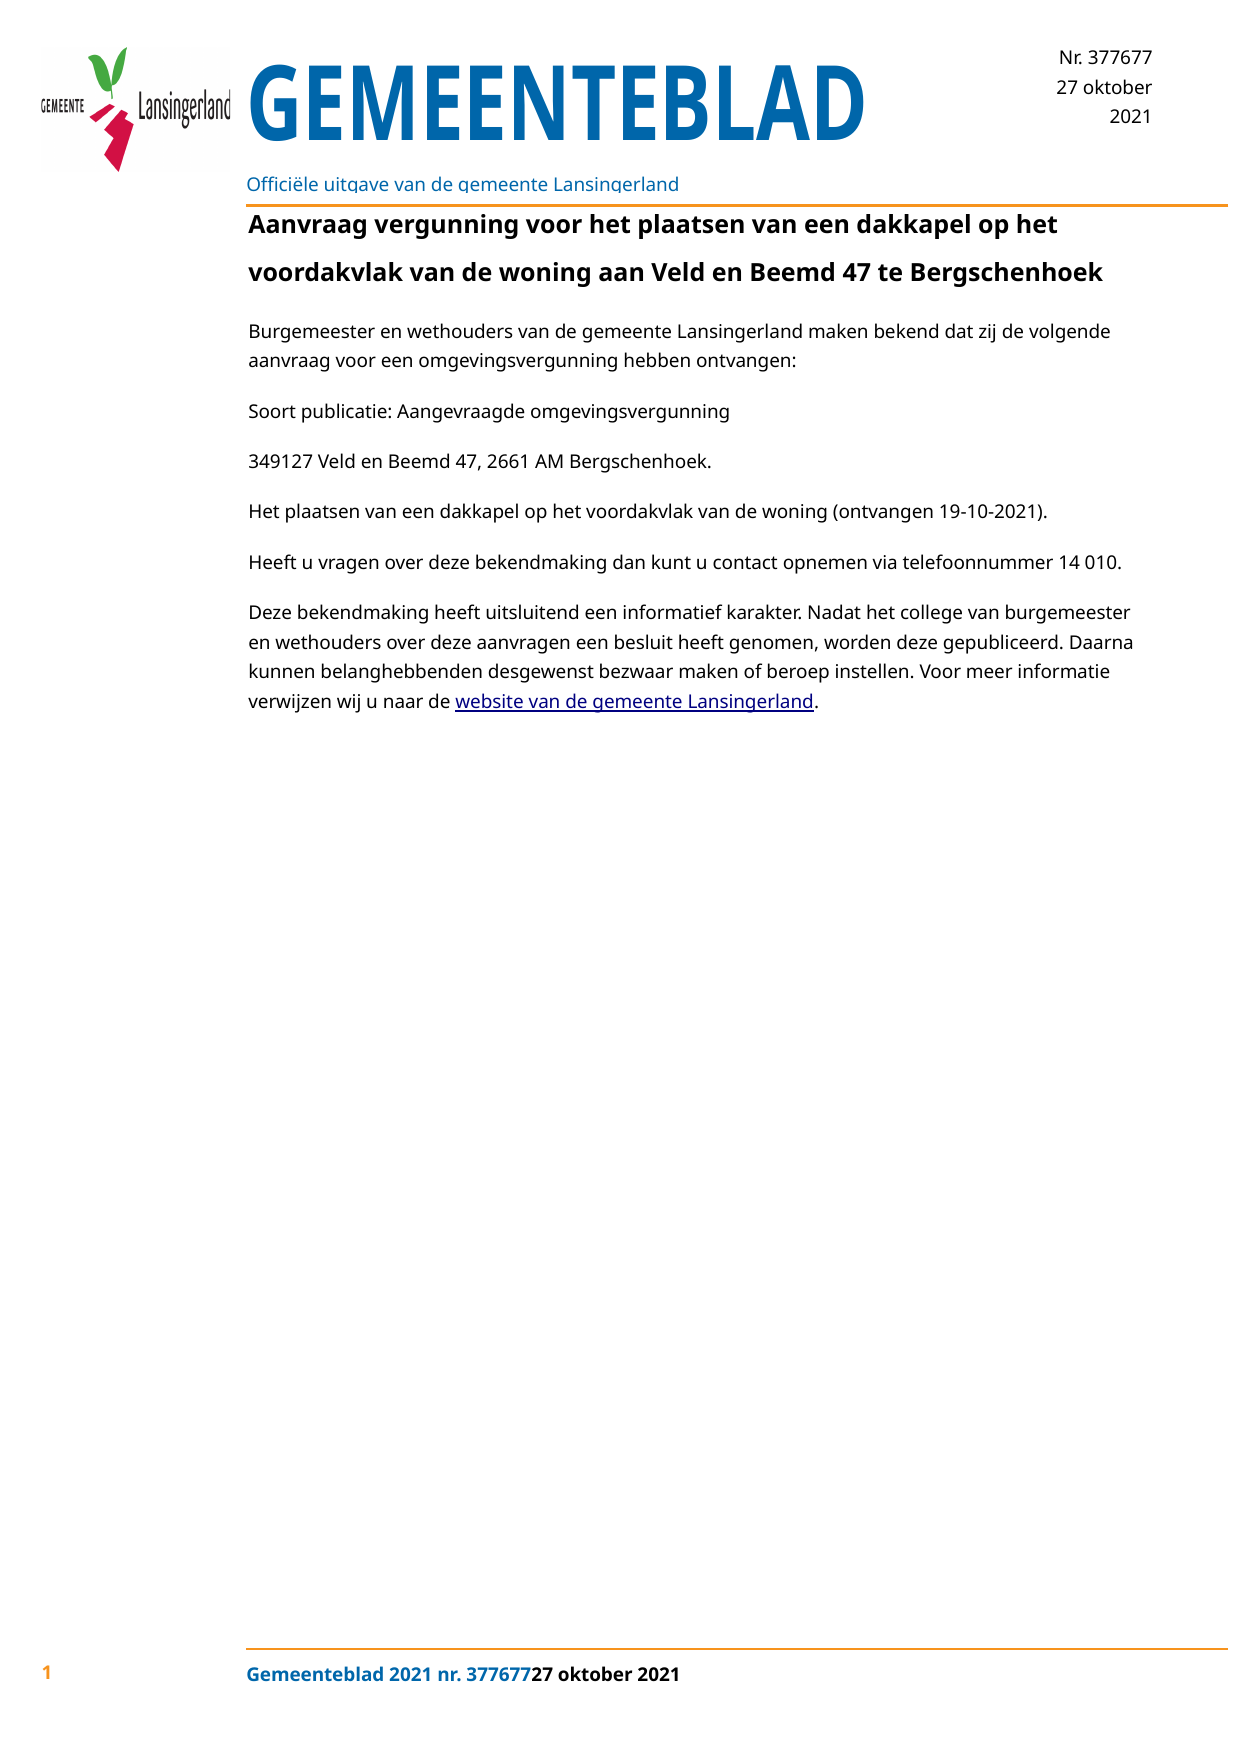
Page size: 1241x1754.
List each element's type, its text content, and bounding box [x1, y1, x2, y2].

text Heeft u vragen over deze bekendmaking dan kunt u contact opnemen via telefoonnummer 14 010. [248, 549, 1152, 575]
text Burgemeester en wethouders van de gemeente Lansingerland maken bekend dat zij de volgende aanvraag voor een omgevingsvergunning hebben ontvangen: [248, 318, 1152, 373]
text Soort publicatie: Aangevraagde omgevingsvergunning [248, 398, 1152, 424]
text 349127 Veld en Beemd 47, 2661 AM Bergschenhoek. [248, 448, 1152, 474]
text Aanvraag vergunning voor het plaatsen van een dakkapel op het voordakvlak van de woning aan Veld en Beemd 47 te Bergschenhoek [248, 207, 1152, 288]
text Deze bekendmaking heeft uitsluitend een informatief karakter. Nadat het college van burgemeester en wethouders over deze aanvragen een besluit heeft genomen, worden deze gepubliceerd. Daarna kunnen belanghebbenden desgewenst bezwaar maken of beroep instellen. Voor meer informatie verwijzen wij u naar de website van de gemeente Lansingerland. [248, 599, 1152, 714]
text Het plaatsen van een dakkapel op het voordakvlak van de woning (ontvangen 19-10-2021). [248, 499, 1152, 524]
picture [41, 47, 231, 172]
